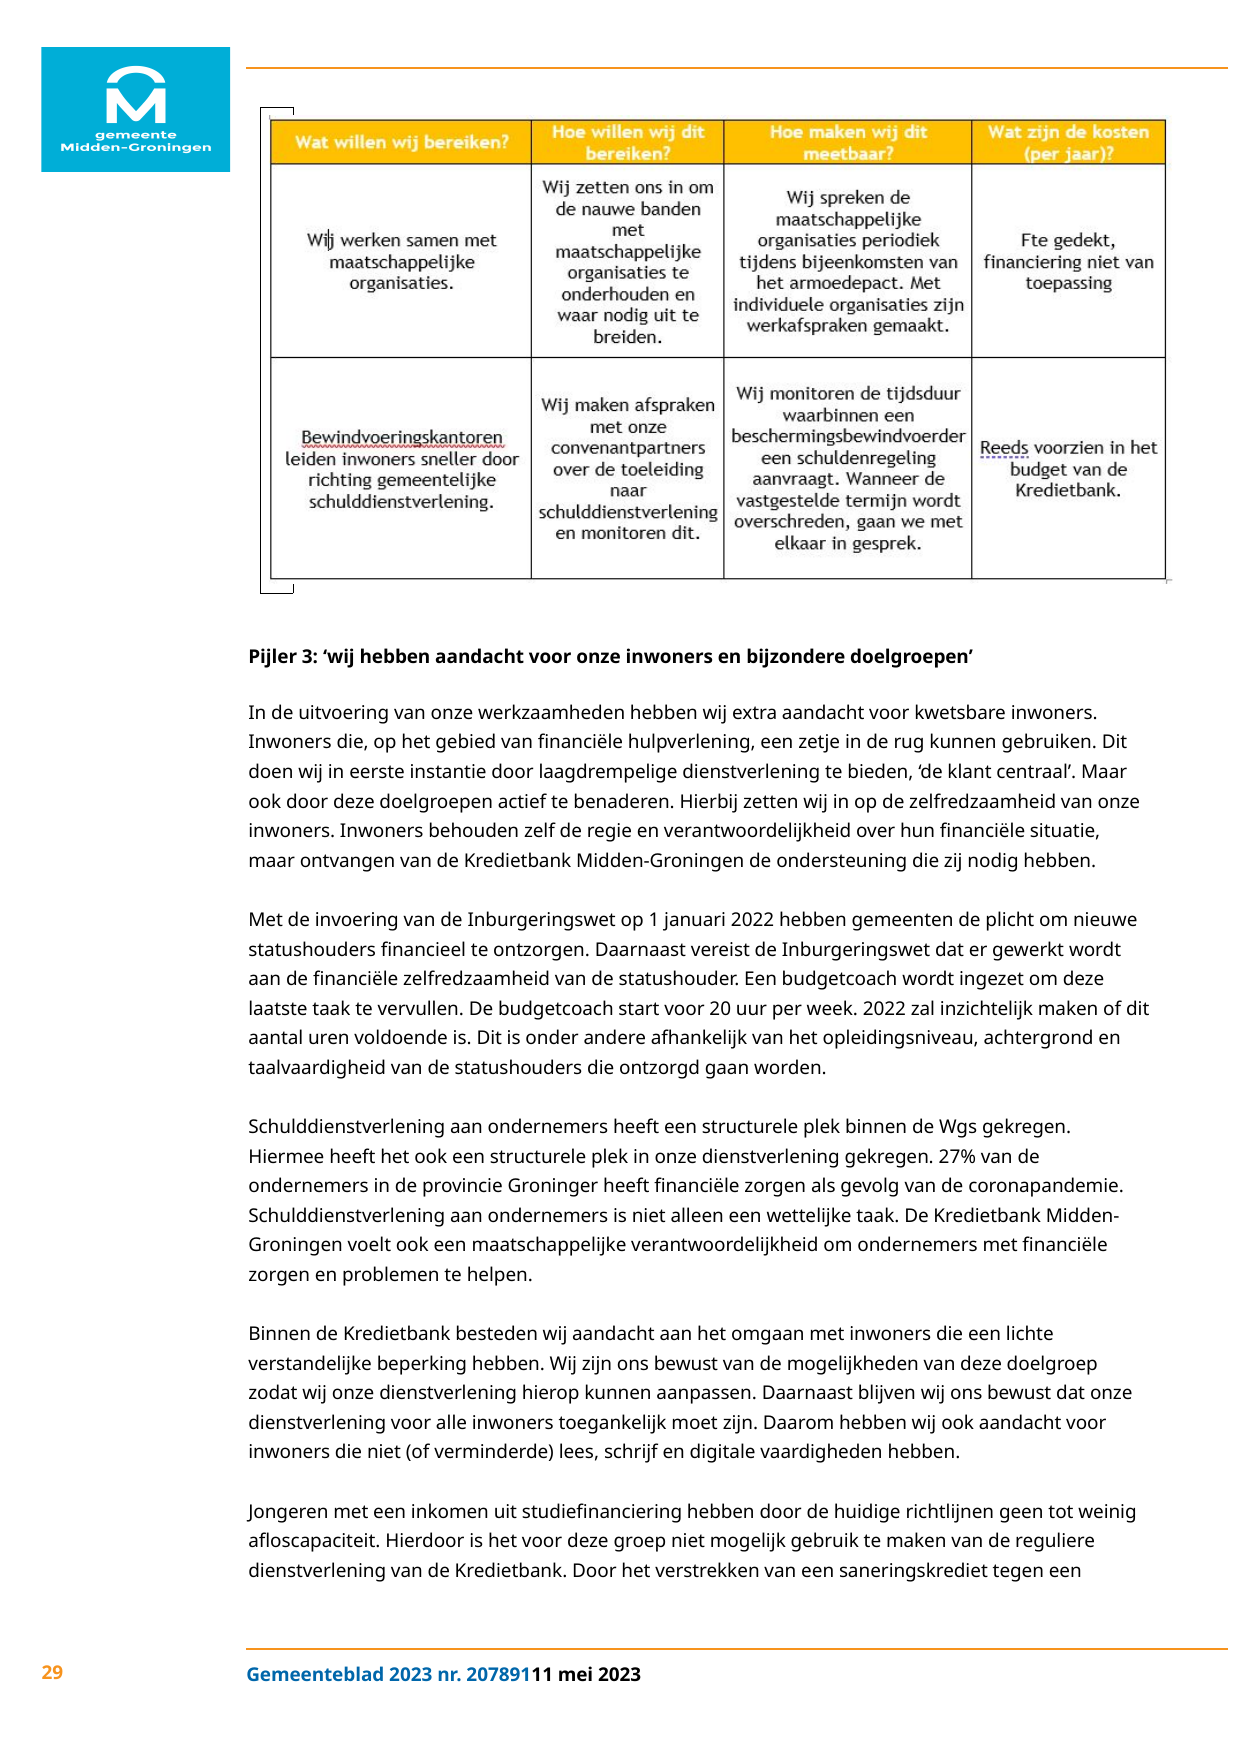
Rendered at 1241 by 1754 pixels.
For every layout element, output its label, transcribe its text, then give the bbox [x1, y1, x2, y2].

text Schulddienstverlening aan ondernemers heeft een structurele plek binnen de Wgs gekregen. Hiermee heeft het ook een structurele plek in onze dienstverlening gekregen. 27% van de ondernemers in de provincie Groninger heeft financiële zorgen als gevolg van de coronapandemie. Schulddienstverlening aan ondernemers is niet alleen een wettelijke taak. De Kredietbank Midden-Groningen voelt ook een maatschappelijke verantwoordelijkheid om ondernemers met financiële zorgen en problemen te helpen. [248, 1113, 1152, 1287]
picture [107, 89, 165, 122]
picture [108, 66, 164, 82]
text Met de invoering van de Inburgeringswet op 1 januari 2022 hebben gemeenten de plicht om nieuwe statushouders financieel te ontzorgen. Daarnaast vereist de Inburgeringswet dat er gewerkt wordt aan de financiële zelfredzaamheid van de statushouder. Een budgetcoach wordt ingezet om deze laatste taak te vervullen. De budgetcoach start voor 20 uur per week. 2022 zal inzichtelijk maken of dit aantal uren voldoende is. Dit is onder andere afhankelijk van het opleidingsniveau, achtergrond en taalvaardigheid van de statushouders die ontzorgd gaan worden. [248, 906, 1152, 1080]
text In de uitvoering van onze werkzaamheden hebben wij extra aandacht voor kwetsbare inwoners. Inwoners die, op het gebied van financiële hulpverlening, een zetje in de rug kunnen gebruiken. Dit doen wij in eerste instantie door laagdrempelige dienstverlening te bieden, ‘de klant centraal’. Maar ook door deze doelgroepen actief te benaderen. Hierbij zetten wij in op de zelfredzaamheid van onze inwoners. Inwoners behouden zelf de regie en verantwoordelijkheid over hun financiële situatie, maar ontvangen van de Kredietbank Midden-Groningen de ondersteuning die zij nodig hebben. [248, 699, 1152, 873]
picture [184, 146, 190, 153]
text Jongeren met een inkomen uit studiefinanciering hebben door de huidige richtlijnen geen tot weinig afloscapaciteit. Hierdoor is het voor deze groep niet mogelijk gebruik te maken van de reguliere dienstverlening van de Kredietbank. Door het verstrekken van een saneringskrediet tegen een [248, 1498, 1152, 1583]
text Binnen de Kredietbank besteden wij aandacht aan het omgaan met inwoners die een lichte verstandelijke beperking hebben. Wij zijn ons bewust van de mogelijkheden van deze doelgroep zodat wij onze dienstverlening hierop kunnen aanpassen. Daarnaast blijven wij ons bewust dat onze dienstverlening voor alle inwoners toegankelijk moet zijn. Daarom hebben wij ook aandacht voor inwoners die niet (of verminderde) lees, schrijf en digitale vaardigheden hebben. [248, 1320, 1152, 1464]
picture [268, 115, 1173, 584]
text Pijler 3: ‘wij hebben aandacht voor onze inwoners en bijzondere doelgroepen’ [248, 644, 1152, 669]
